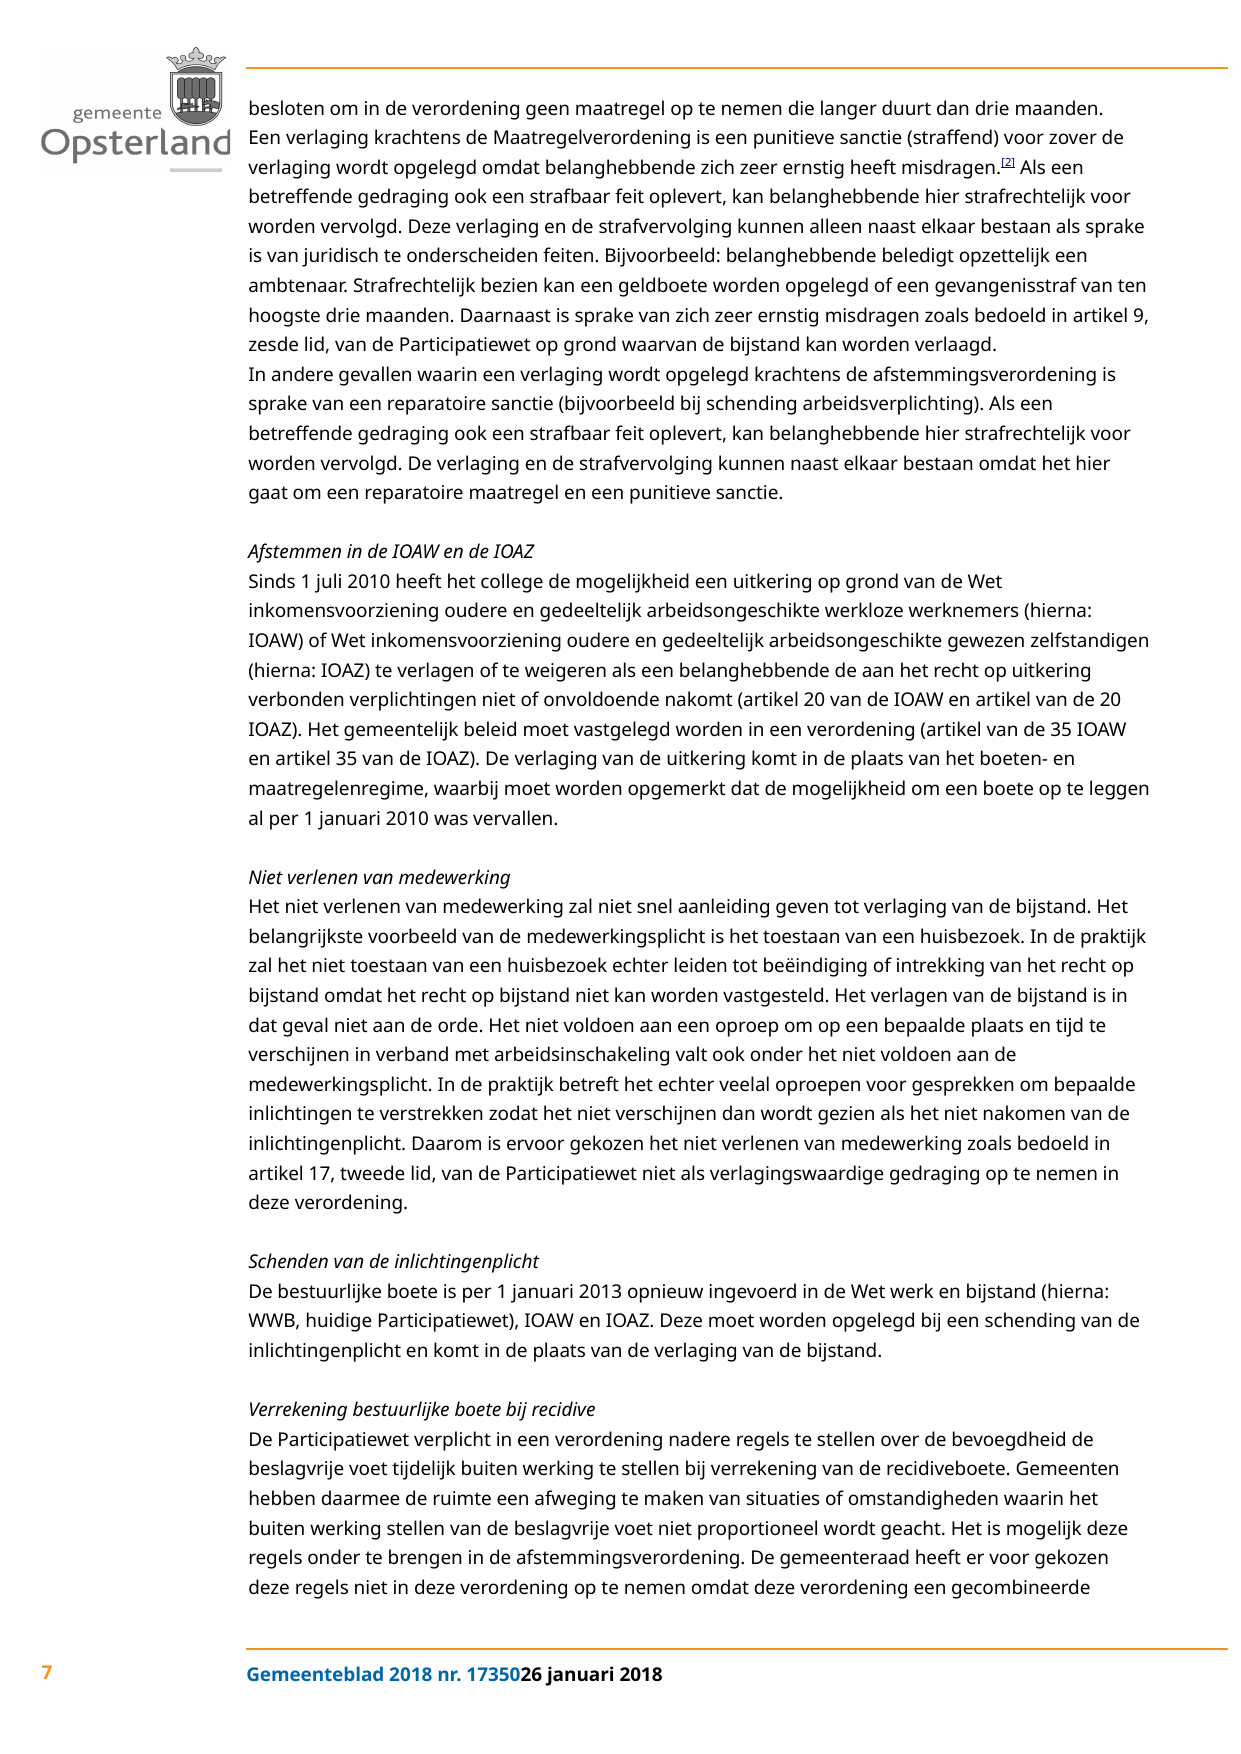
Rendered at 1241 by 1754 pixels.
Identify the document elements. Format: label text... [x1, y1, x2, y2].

picture [41, 47, 231, 172]
text Sinds 1 juli 2010 heeft het college de mogelijkheid een uitkering op grond van de Wet inkomensvoorziening oudere en gedeeltelijk arbeidsongeschikte werkloze werknemers (hierna: IOAW) of Wet inkomensvoorziening oudere en gedeeltelijk arbeidsongeschikte gewezen zelfstandigen (hierna: IOAZ) te verlagen of te weigeren als een belanghebbende de aan het recht op uitkering verbonden verplichtingen niet of onvoldoende nakomt (artikel 20 van de IOAW en artikel van de 20 IOAZ). Het gemeentelijk beleid moet vastgelegd worden in een verordening (artikel van de 35 IOAW en artikel 35 van de IOAZ). De verlaging van de uitkering komt in de plaats van het boeten- en maatregelenregime, waarbij moet worden opgemerkt dat de mogelijkheid om een boete op te leggen al per 1 januari 2010 was vervallen. [248, 568, 1152, 831]
text Verrekening bestuurlijke boete bij recidive [248, 1396, 1152, 1422]
text Niet verlenen van medewerking [248, 864, 1152, 890]
text Het niet verlenen van medewerking zal niet snel aanleiding geven tot verlaging van de bijstand. Het belangrijkste voorbeeld van de medewerkingsplicht is het toestaan van een huisbezoek. In de praktijk zal het niet toestaan van een huisbezoek echter leiden tot beëindiging of intrekking van het recht op bijstand omdat het recht op bijstand niet kan worden vastgesteld. Het verlagen van de bijstand is in dat geval niet aan de orde. Het niet voldoen aan een oproep om op een bepaalde plaats en tijd te verschijnen in verband met arbeidsinschakeling valt ook onder het niet voldoen aan de medewerkingsplicht. In de praktijk betreft het echter veelal oproepen voor gesprekken om bepaalde inlichtingen te verstrekken zodat het niet verschijnen dan wordt gezien als het niet nakomen van de inlichtingenplicht. Daarom is ervoor gekozen het niet verlenen van medewerking zoals bedoeld in artikel 17, tweede lid, van de Participatiewet niet als verlagingswaardige gedraging op te nemen in deze verordening. [248, 893, 1152, 1215]
text Afstemmen in de IOAW en de IOAZ [248, 538, 1152, 564]
text besloten om in de verordening geen maatregel op te nemen die langer duurt dan drie maanden. [248, 95, 1152, 121]
text Een verlaging krachtens de Maatregelverordening is een punitieve sanctie (straffend) voor zover de verlaging wordt opgelegd omdat belanghebbende zich zeer ernstig heeft misdragen.[2] Als een betreffende gedraging ook een strafbaar feit oplevert, kan belanghebbende hier strafrechtelijk voor worden vervolgd. Deze verlaging en de strafvervolging kunnen alleen naast elkaar bestaan als sprake is van juridisch te onderscheiden feiten. Bijvoorbeeld: belanghebbende beledigt opzettelijk een ambtenaar. Strafrechtelijk bezien kan een geldboete worden opgelegd of een gevangenisstraf van ten hoogste drie maanden. Daarnaast is sprake van zich zeer ernstig misdragen zoals bedoeld in artikel 9, zesde lid, van de Participatiewet op grond waarvan de bijstand kan worden verlaagd. [248, 124, 1152, 357]
text De Participatiewet verplicht in een verordening nadere regels te stellen over de bevoegdheid de beslagvrije voet tijdelijk buiten werking te stellen bij verrekening van de recidiveboete. Gemeenten hebben daarmee de ruimte een afweging te maken van situaties of omstandigheden waarin het buiten werking stellen van de beslagvrije voet niet proportioneel wordt geacht. Het is mogelijk deze regels onder te brengen in de afstemmingsverordening. De gemeenteraad heeft er voor gekozen deze regels niet in deze verordening op te nemen omdat deze verordening een gecombineerde [248, 1426, 1152, 1600]
text De bestuurlijke boete is per 1 januari 2013 opnieuw ingevoerd in de Wet werk en bijstand (hierna: WWB, huidige Participatiewet), IOAW en IOAZ. Deze moet worden opgelegd bij een schending van de inlichtingenplicht en komt in de plaats van de verlaging van de bijstand. [248, 1278, 1152, 1363]
text In andere gevallen waarin een verlaging wordt opgelegd krachtens de afstemmingsverordening is sprake van een reparatoire sanctie (bijvoorbeeld bij schending arbeidsverplichting). Als een betreffende gedraging ook een strafbaar feit oplevert, kan belanghebbende hier strafrechtelijk voor worden vervolgd. De verlaging en de strafvervolging kunnen naast elkaar bestaan omdat het hier gaat om een reparatoire maatregel en een punitieve sanctie. [248, 361, 1152, 505]
text Schenden van de inlichtingenplicht [248, 1248, 1152, 1274]
